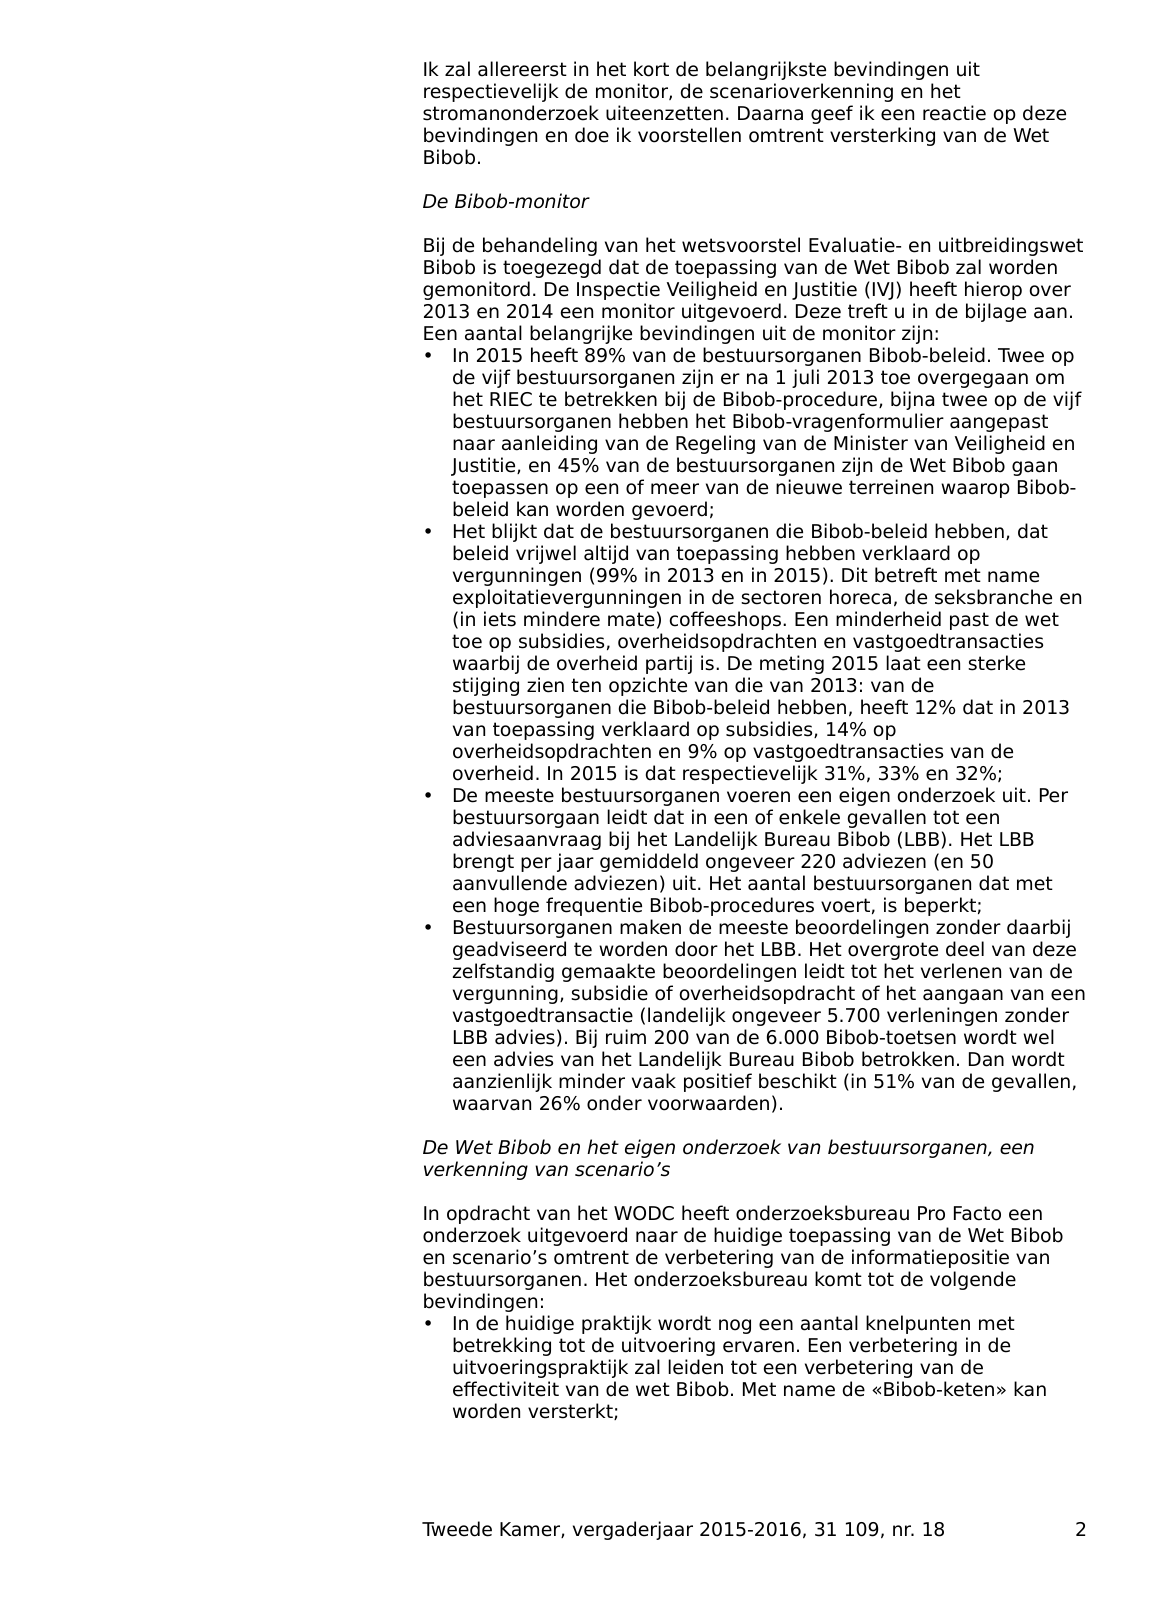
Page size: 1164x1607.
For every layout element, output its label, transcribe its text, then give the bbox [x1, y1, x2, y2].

text • In de huidige praktijk wordt nog een aantal knelpunten met betrekking tot de uitvoering ervaren. Een verbetering in de uitvoeringspraktijk zal leiden tot een verbetering van de effectiviteit van de wet Bibob. Met name de «Bibob-keten» kan worden versterkt; [422, 1313, 1087, 1423]
text • Bestuursorganen maken de meeste beoordelingen zonder daarbij geadviseerd te worden door het LBB. Het overgrote deel van deze zelfstandig gemaakte beoordelingen leidt tot het verlenen van de vergunning, subsidie of overheidsopdracht of het aangaan van een vastgoedtransactie (landelijk ongeveer 5.700 verleningen zonder LBB advies). Bij ruim 200 van de 6.000 Bibob-toetsen wordt wel een advies van het Landelijk Bureau Bibob betrokken. Dan wordt aanzienlijk minder vaak positief beschikt (in 51% van de gevallen, waarvan 26% onder voorwaarden). [422, 917, 1087, 1114]
text • In 2015 heeft 89% van de bestuursorganen Bibob-beleid. Twee op de vijf bestuursorganen zijn er na 1 juli 2013 toe overgegaan om het RIEC te betrekken bij de Bibob-procedure, bijna twee op de vijf bestuursorganen hebben het Bibob-vragenformulier aangepast naar aanleiding van de Regeling van de Minister van Veiligheid en Justitie, en 45% van de bestuursorganen zijn de Wet Bibob gaan toepassen op een of meer van de nieuwe terreinen waarop Bibob-beleid kan worden gevoerd; [422, 345, 1087, 521]
subtitle De Bibob-monitor [422, 191, 1087, 213]
text In opdracht van het WODC heeft onderzoeksbureau Pro Facto een onderzoek uitgevoerd naar de huidige toepassing van de Wet Bibob en scenario’s omtrent de verbetering van de informatiepositie van bestuursorganen. Het onderzoeksbureau komt tot de volgende bevindingen: [422, 1203, 1087, 1313]
text • De meeste bestuursorganen voeren een eigen onderzoek uit. Per bestuursorgaan leidt dat in een of enkele gevallen tot een adviesaanvraag bij het Landelijk Bureau Bibob (LBB). Het LBB brengt per jaar gemiddeld ongeveer 220 adviezen (en 50 aanvullende adviezen) uit. Het aantal bestuursorganen dat met een hoge frequentie Bibob-procedures voert, is beperkt; [422, 785, 1087, 917]
text Ik zal allereerst in het kort de belangrijkste bevindingen uit respectievelijk de monitor, de scenarioverkenning en het stromanonderzoek uiteenzetten. Daarna geef ik een reactie op deze bevindingen en doe ik voorstellen omtrent versterking van de Wet Bibob. [422, 59, 1087, 169]
text • Het blijkt dat de bestuursorganen die Bibob-beleid hebben, dat beleid vrijwel altijd van toepassing hebben verklaard op vergunningen (99% in 2013 en in 2015). Dit betreft met name exploitatievergunningen in de sectoren horeca, de seksbranche en (in iets mindere mate) coffeeshops. Een minderheid past de wet toe op subsidies, overheidsopdrachten en vastgoedtransacties waarbij de overheid partij is. De meting 2015 laat een sterke stijging zien ten opzichte van die van 2013: van de bestuursorganen die Bibob-beleid hebben, heeft 12% dat in 2013 van toepassing verklaard op subsidies, 14% op overheidsopdrachten en 9% op vastgoedtransacties van de overheid. In 2015 is dat respectievelijk 31%, 33% en 32%; [422, 521, 1087, 785]
subtitle De Wet Bibob en het eigen onderzoek van bestuursorganen, een verkenning van scenario’s [422, 1137, 1087, 1181]
text Bij de behandeling van het wetsvoorstel Evaluatie- en uitbreidingswet Bibob is toegezegd dat de toepassing van de Wet Bibob zal worden gemonitord. De Inspectie Veiligheid en Justitie (IVJ) heeft hierop over 2013 en 2014 een monitor uitgevoerd. Deze treft u in de bijlage aan. Een aantal belangrijke bevindingen uit de monitor zijn: [422, 235, 1087, 345]
